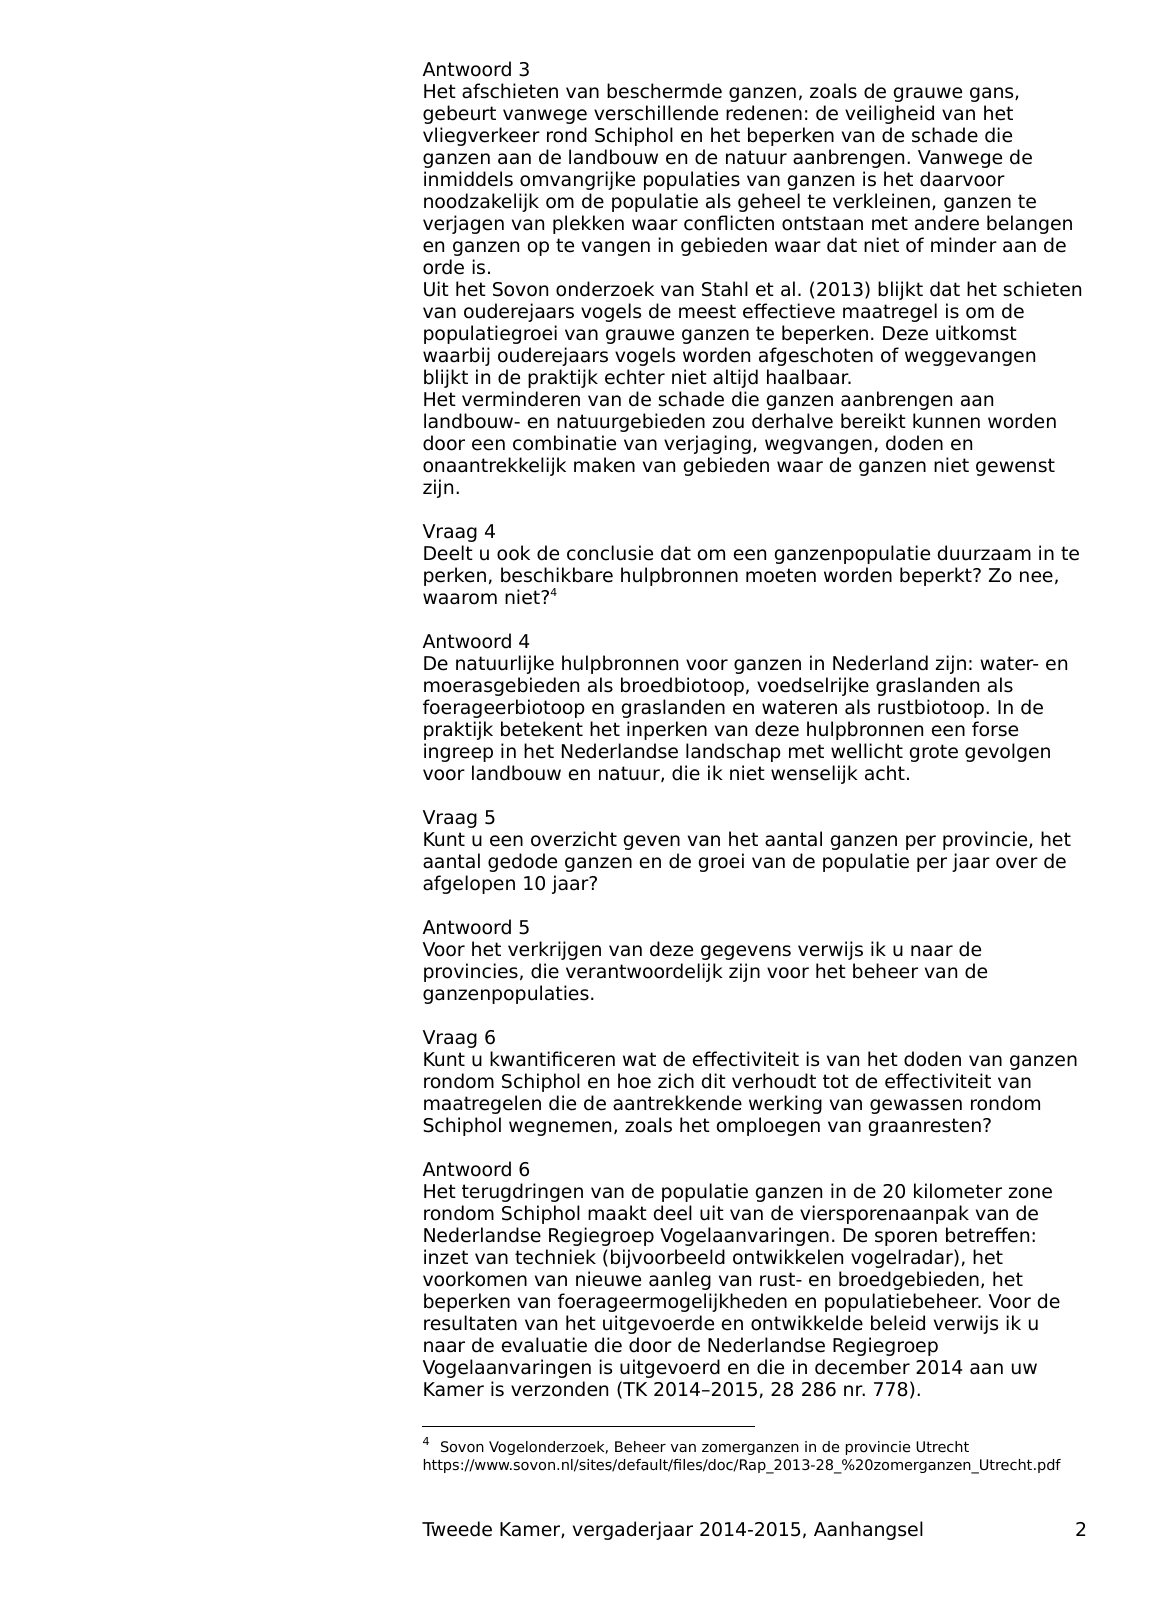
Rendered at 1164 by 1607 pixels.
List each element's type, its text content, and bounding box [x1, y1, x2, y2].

text Antwoord 4 [422, 631, 1087, 653]
text Deelt u ook de conclusie dat om een ganzenpopulatie duurzaam in te perken, beschikbare hulpbronnen moeten worden beperkt? Zo nee, waarom niet? [422, 543, 1087, 609]
text Antwoord 6 [422, 1159, 1087, 1181]
text Vraag 6 [422, 1027, 1087, 1049]
text Antwoord 3 [422, 59, 1087, 81]
text Het terugdringen van de populatie ganzen in de 20 kilometer zone rondom Schiphol maakt deel uit van de viersporenaanpak van de Nederlandse Regiegroep Vogelaanvaringen. De sporen betreffen: inzet van techniek (bijvoorbeeld ontwikkelen vogelradar), het voorkomen van nieuwe aanleg van rust- en broedgebieden, het beperken van foerageermogelijkheden en populatiebeheer. Voor de resultaten van het uitgevoerde en ontwikkelde beleid verwijs ik u naar de evaluatie die door de Nederlandse Regiegroep Vogelaanvaringen is uitgevoerd en die in december 2014 aan uw Kamer is verzonden (TK 2014–2015, 28 286 nr. 778). [422, 1181, 1087, 1401]
text Kunt u kwantificeren wat de effectiviteit is van het doden van ganzen rondom Schiphol en hoe zich dit verhoudt tot de effectiviteit van maatregelen die de aantrekkende werking van gewassen rondom Schiphol wegnemen, zoals het omploegen van graanresten? [422, 1049, 1087, 1137]
text Vraag 5 [422, 807, 1087, 829]
text Uit het Sovon onderzoek van Stahl et al. (2013) blijkt dat het schieten van ouderejaars vogels de meest effectieve maatregel is om de populatiegroei van grauwe ganzen te beperken. Deze uitkomst waarbij ouderejaars vogels worden afgeschoten of weggevangen blijkt in de praktijk echter niet altijd haalbaar. [422, 279, 1087, 389]
text Vraag 4 [422, 521, 1087, 543]
text Voor het verkrijgen van deze gegevens verwijs ik u naar de provincies, die verantwoordelijk zijn voor het beheer van de ganzenpopulaties. [422, 939, 1087, 1005]
text Antwoord 5 [422, 917, 1087, 939]
text De natuurlijke hulpbronnen voor ganzen in Nederland zijn: water- en moerasgebieden als broedbiotoop, voedselrijke graslanden als foerageerbiotoop en graslanden en wateren als rustbiotoop. In de praktijk betekent het inperken van deze hulpbronnen een forse ingreep in het Nederlandse landschap met wellicht grote gevolgen voor landbouw en natuur, die ik niet wenselijk acht. [422, 653, 1087, 785]
text https://www.sovon.nl/sites/default/files/doc/Rap_2013-28_%20zomerganzen_Utrecht.pdf [422, 1457, 1087, 1474]
text Sovon Vogelonderzoek, Beheer van zomerganzen in de provincie Utrecht [422, 1435, 1087, 1457]
text Het afschieten van beschermde ganzen, zoals de grauwe gans, gebeurt vanwege verschillende redenen: de veiligheid van het vliegverkeer rond Schiphol en het beperken van de schade die ganzen aan de landbouw en de natuur aanbrengen. Vanwege de inmiddels omvangrijke populaties van ganzen is het daarvoor noodzakelijk om de populatie als geheel te verkleinen, ganzen te verjagen van plekken waar conflicten ontstaan met andere belangen en ganzen op te vangen in gebieden waar dat niet of minder aan de orde is. [422, 81, 1087, 279]
text Het verminderen van de schade die ganzen aanbrengen aan landbouw- en natuurgebieden zou derhalve bereikt kunnen worden door een combinatie van verjaging, wegvangen, doden en onaantrekkelijk maken van gebieden waar de ganzen niet gewenst zijn. [422, 389, 1087, 499]
text Kunt u een overzicht geven van het aantal ganzen per provincie, het aantal gedode ganzen en de groei van de populatie per jaar over de afgelopen 10 jaar? [422, 829, 1087, 895]
